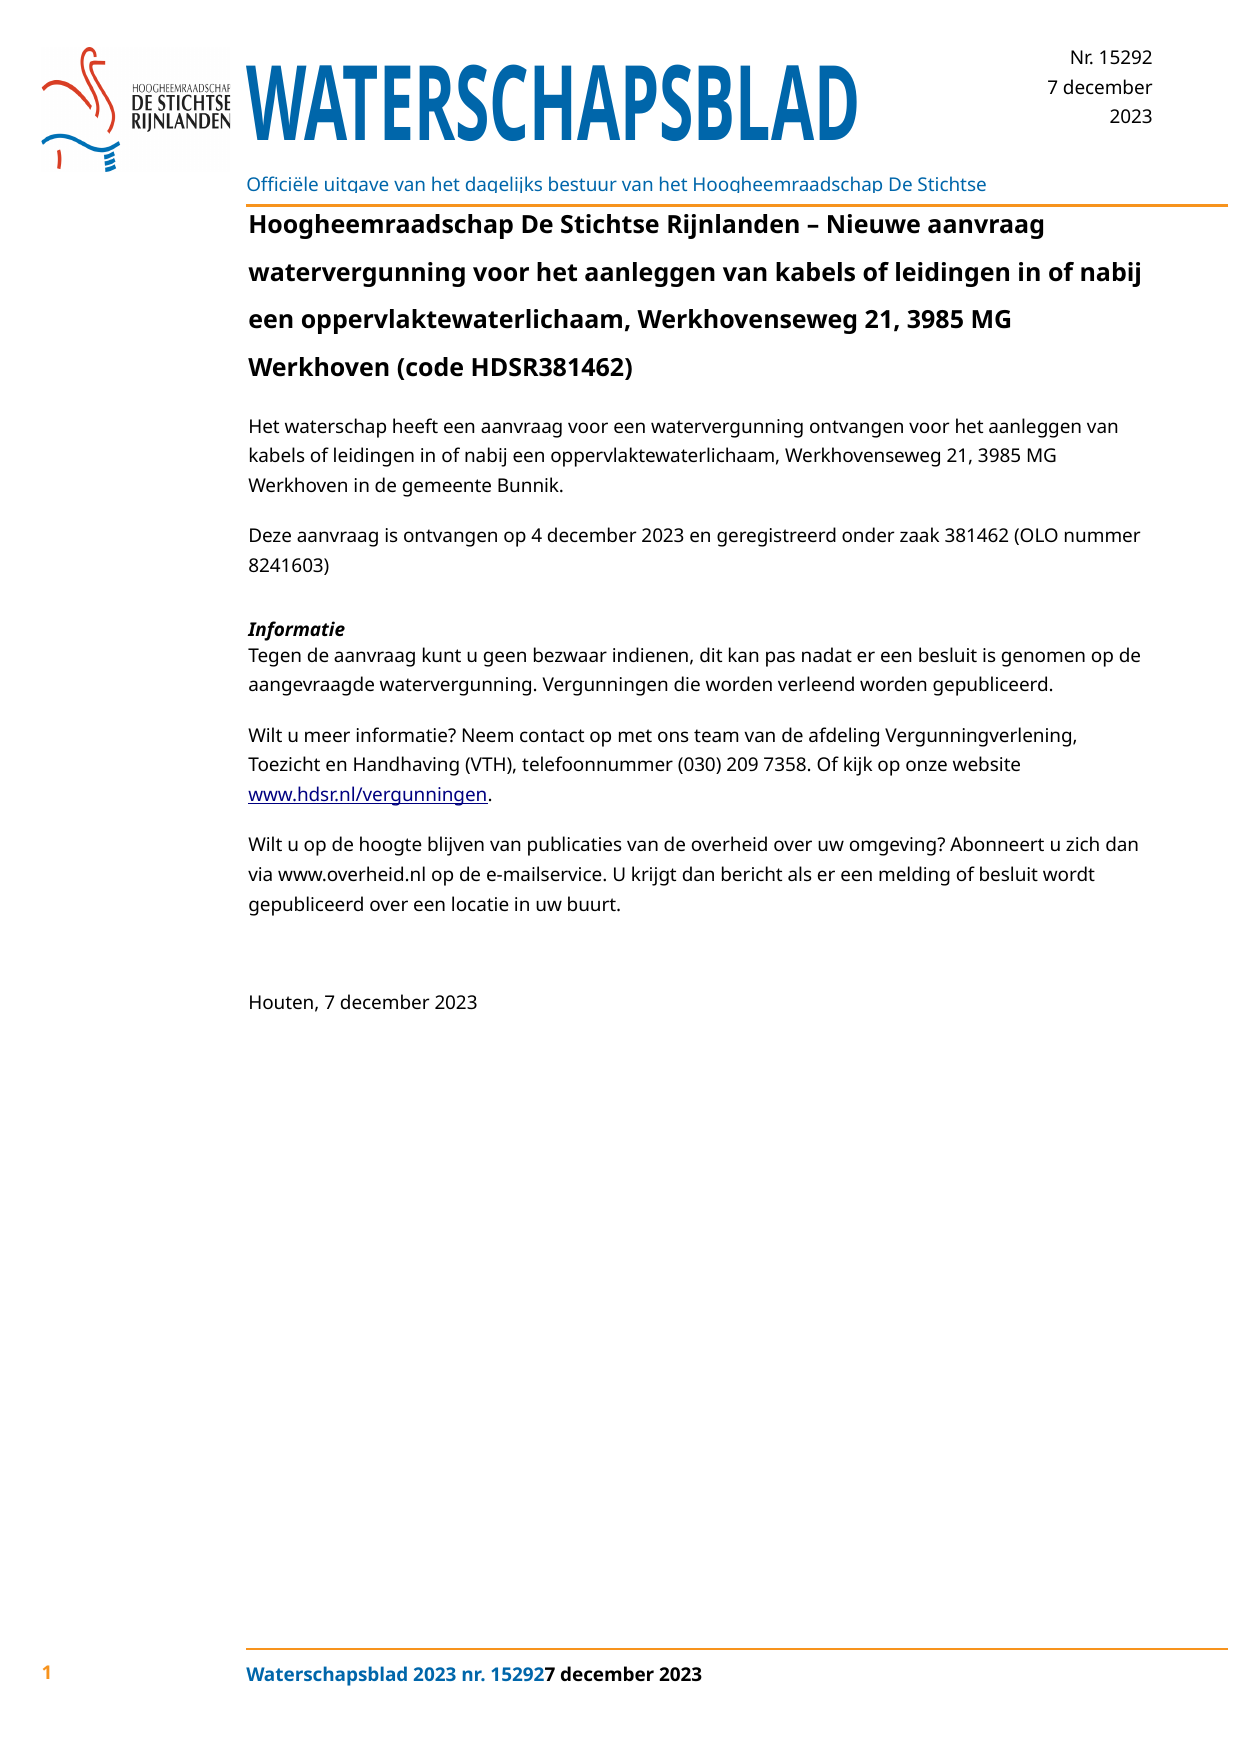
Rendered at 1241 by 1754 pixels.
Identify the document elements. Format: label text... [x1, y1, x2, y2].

text Informatie [248, 616, 1152, 642]
text Tegen de aanvraag kunt u geen bezwaar indienen, dit kan pas nadat er een besluit is genomen op de aangevraagde watervergunning. Vergunningen die worden verleend worden gepubliceerd. [248, 642, 1152, 697]
text Deze aanvraag is ontvangen op 4 december 2023 en geregistreerd onder zaak 381462 (OLO nummer 8241603) [248, 523, 1152, 578]
text Hoogheemraadschap De Stichtse Rijnlanden – Nieuwe aanvraag watervergunning voor het aanleggen van kabels of leidingen in of nabij een oppervlaktewaterlichaam, Werkhovenseweg 21, 3985 MG Werkhoven (code HDSR381462) [248, 207, 1152, 384]
picture [41, 47, 231, 172]
text Het waterschap heeft een aanvraag voor een watervergunning ontvangen voor het aanleggen van kabels of leidingen in of nabij een oppervlaktewaterlichaam, Werkhovenseweg 21, 3985 MG Werkhoven in de gemeente Bunnik. [248, 413, 1152, 498]
text Houten, 7 december 2023 [248, 989, 1152, 1015]
text Wilt u meer informatie? Neem contact op met ons team van de afdeling Vergunningverlening, Toezicht en Handhaving (VTH), telefoonnummer (030) 209 7358. Of kijk op onze website www.hdsr.nl/vergunningen. [248, 722, 1152, 807]
text Wilt u op de hoogte blijven van publicaties van de overheid over uw omgeving? Abonneert u zich dan via www.overheid.nl op de e-mailservice. U krijgt dan bericht als er een melding of besluit wordt gepubliceerd over een locatie in uw buurt. [248, 832, 1152, 916]
